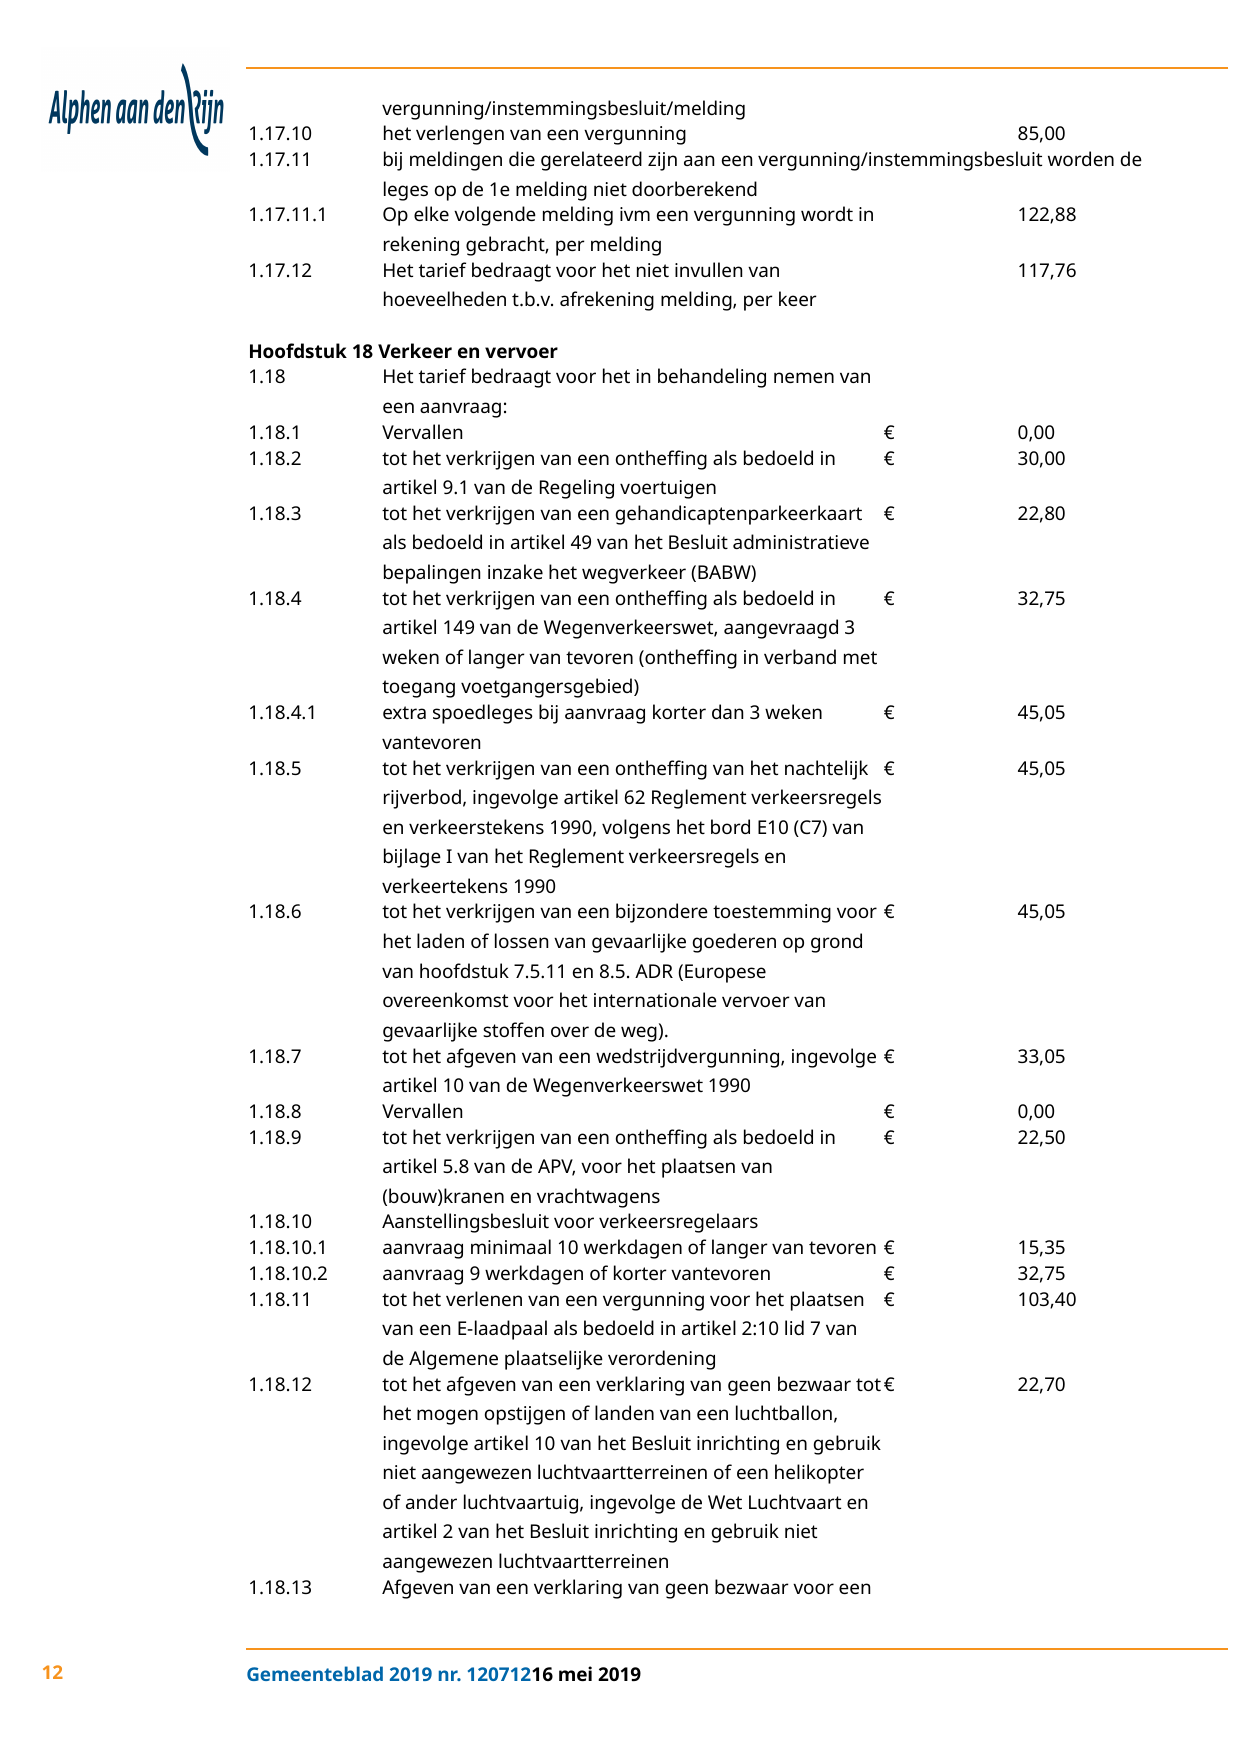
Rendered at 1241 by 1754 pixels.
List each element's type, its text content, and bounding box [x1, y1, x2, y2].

table_cell Afgeven van een verklaring van geen bezwaar voor een [382, 1574, 883, 1600]
table_cell € [884, 1235, 1017, 1260]
table_cell 1.18.11 [248, 1286, 382, 1371]
table_cell 1.18.4 [248, 585, 382, 699]
table_cell 1.18.4.1 [248, 699, 382, 755]
table_cell Vervallen [382, 419, 883, 445]
table_cell 1.18.5 [248, 755, 382, 899]
table_cell 0,00 [1018, 1098, 1152, 1124]
table_cell tot het afgeven van een verklaring van geen bezwaar tot het mogen opstijgen of landen van een luchtballon, ingevolge artikel 10 van het Besluit inrichting en gebruik niet aangewezen luchtvaartterreinen of een helikopter of ander luchtvaartuig, ingevolge de Wet Luchtvaart en artikel 2 van het Besluit inrichting en gebruik niet aangewezen luchtvaartterreinen [382, 1371, 883, 1574]
table_cell 1.18.1 [248, 419, 382, 445]
table_cell tot het verkrijgen van een gehandicaptenparkeerkaart als bedoeld in artikel 49 van het Besluit administratieve bepalingen inzake het wegverkeer (BABW) [382, 500, 883, 585]
table_cell Het tarief bedraagt voor het niet invullen van hoeveelheden t.b.v. afrekening melding, per keer [382, 257, 883, 312]
table_cell [884, 202, 1017, 257]
table_cell extra spoedleges bij aanvraag korter dan 3 weken vantevoren [382, 699, 883, 755]
table_cell tot het verkrijgen van een bijzondere toestemming voor het laden of lossen van gevaarlijke goederen op grond van hoofdstuk 7.5.11 en 8.5. ADR (Europese overeenkomst voor het internationale vervoer van gevaarlijke stoffen over de weg). [382, 899, 883, 1043]
table_cell € [884, 585, 1017, 699]
table_cell 15,35 [1018, 1235, 1152, 1260]
table_cell aanvraag minimaal 10 werkdagen of langer van tevoren [382, 1235, 883, 1260]
table_cell [884, 364, 1017, 419]
table_cell 45,05 [1018, 699, 1152, 755]
table_cell Vervallen [382, 1098, 883, 1124]
table_cell 1.18.10.1 [248, 1235, 382, 1260]
table_cell [884, 257, 1017, 312]
table_cell 1.17.12 [248, 257, 382, 312]
table_cell 1.18.3 [248, 500, 382, 585]
table_cell aanvraag 9 werkdagen of korter vantevoren [382, 1260, 883, 1286]
table_cell 32,75 [1018, 585, 1152, 699]
table_cell 1.18.13 [248, 1574, 382, 1600]
table_cell € [884, 1286, 1017, 1371]
table_cell 30,00 [1018, 445, 1152, 500]
table_cell 1.18.7 [248, 1043, 382, 1098]
picture [41, 47, 231, 172]
table_cell 45,05 [1018, 899, 1152, 1043]
table_cell [884, 338, 1017, 364]
table_cell 45,05 [1018, 755, 1152, 899]
table_cell 1.18.8 [248, 1098, 382, 1124]
table_cell vergunning/instemmingsbesluit/melding [382, 95, 883, 121]
table_cell [248, 312, 382, 338]
table_cell Het tarief bedraagt voor het in behandeling nemen van een aanvraag: [382, 364, 883, 419]
table_cell 1.17.10 [248, 121, 382, 146]
table_cell 122,88 [1018, 202, 1152, 257]
table_cell [1018, 1209, 1152, 1234]
table_cell het verlengen van een vergunning [382, 121, 883, 146]
table_cell tot het verkrijgen van een ontheffing als bedoeld in artikel 9.1 van de Regeling voertuigen [382, 445, 883, 500]
table_cell [1018, 312, 1152, 338]
table_cell 1.18.2 [248, 445, 382, 500]
table_cell [382, 312, 883, 338]
table_cell [884, 1209, 1017, 1234]
table_cell 1.17.11 [248, 146, 382, 202]
table_cell 1.18.10.2 [248, 1260, 382, 1286]
table_cell [884, 1574, 1017, 1600]
table_cell € [884, 500, 1017, 585]
table_cell [1018, 338, 1152, 364]
table_cell 22,50 [1018, 1124, 1152, 1209]
table_cell 85,00 [1018, 121, 1152, 146]
table_cell Op elke volgende melding ivm een vergunning wordt in rekening gebracht, per melding [382, 202, 883, 257]
table_cell [1018, 95, 1152, 121]
table_cell tot het verkrijgen van een ontheffing als bedoeld in artikel 149 van de Wegenverkeerswet, aangevraagd 3 weken of langer van tevoren (ontheffing in verband met toegang voetgangersgebied) [382, 585, 883, 699]
table_cell € [884, 1371, 1017, 1574]
table_cell 1.18.9 [248, 1124, 382, 1209]
table_cell tot het verkrijgen van een ontheffing als bedoeld in artikel 5.8 van de APV, voor het plaatsen van (bouw)kranen en vrachtwagens [382, 1124, 883, 1209]
table_cell € [884, 1260, 1017, 1286]
table_cell 32,75 [1018, 1260, 1152, 1286]
table_cell 1.18.6 [248, 899, 382, 1043]
table_cell [884, 312, 1017, 338]
table_cell € [884, 1124, 1017, 1209]
table_cell [1018, 1574, 1152, 1600]
table_cell tot het verlenen van een vergunning voor het plaatsen van een E-laadpaal als bedoeld in artikel 2:10 lid 7 van de Algemene plaatselijke verordening [382, 1286, 883, 1371]
table_cell [884, 95, 1017, 121]
table_cell [1018, 364, 1152, 419]
table_cell € [884, 699, 1017, 755]
table_cell 22,80 [1018, 500, 1152, 585]
table_cell Hoofdstuk 18 Verkeer en vervoer [248, 338, 883, 364]
table_cell [884, 121, 1017, 146]
table_cell 0,00 [1018, 419, 1152, 445]
table_cell 1.18 [248, 364, 382, 419]
table_cell 1.18.12 [248, 1371, 382, 1574]
table_cell 117,76 [1018, 257, 1152, 312]
table_cell € [884, 419, 1017, 445]
table_cell € [884, 1043, 1017, 1098]
table_cell € [884, 899, 1017, 1043]
table_cell 33,05 [1018, 1043, 1152, 1098]
table_cell 103,40 [1018, 1286, 1152, 1371]
table_cell bij meldingen die gerelateerd zijn aan een vergunning/instemmingsbesluit worden de leges op de 1e melding niet doorberekend [382, 146, 1152, 202]
table_cell [248, 95, 382, 121]
table_cell 1.17.11.1 [248, 202, 382, 257]
table_cell Aanstellingsbesluit voor verkeersregelaars [382, 1209, 883, 1234]
table_cell € [884, 445, 1017, 500]
table_cell € [884, 1098, 1017, 1124]
table_cell 22,70 [1018, 1371, 1152, 1574]
table_cell tot het afgeven van een wedstrijdvergunning, ingevolge artikel 10 van de Wegenverkeerswet 1990 [382, 1043, 883, 1098]
table_cell € [884, 755, 1017, 899]
table_cell tot het verkrijgen van een ontheffing van het nachtelijk rijverbod, ingevolge artikel 62 Reglement verkeersregels en verkeerstekens 1990, volgens het bord E10 (C7) van bijlage I van het Reglement verkeersregels en verkeertekens 1990 [382, 755, 883, 899]
table_cell 1.18.10 [248, 1209, 382, 1234]
